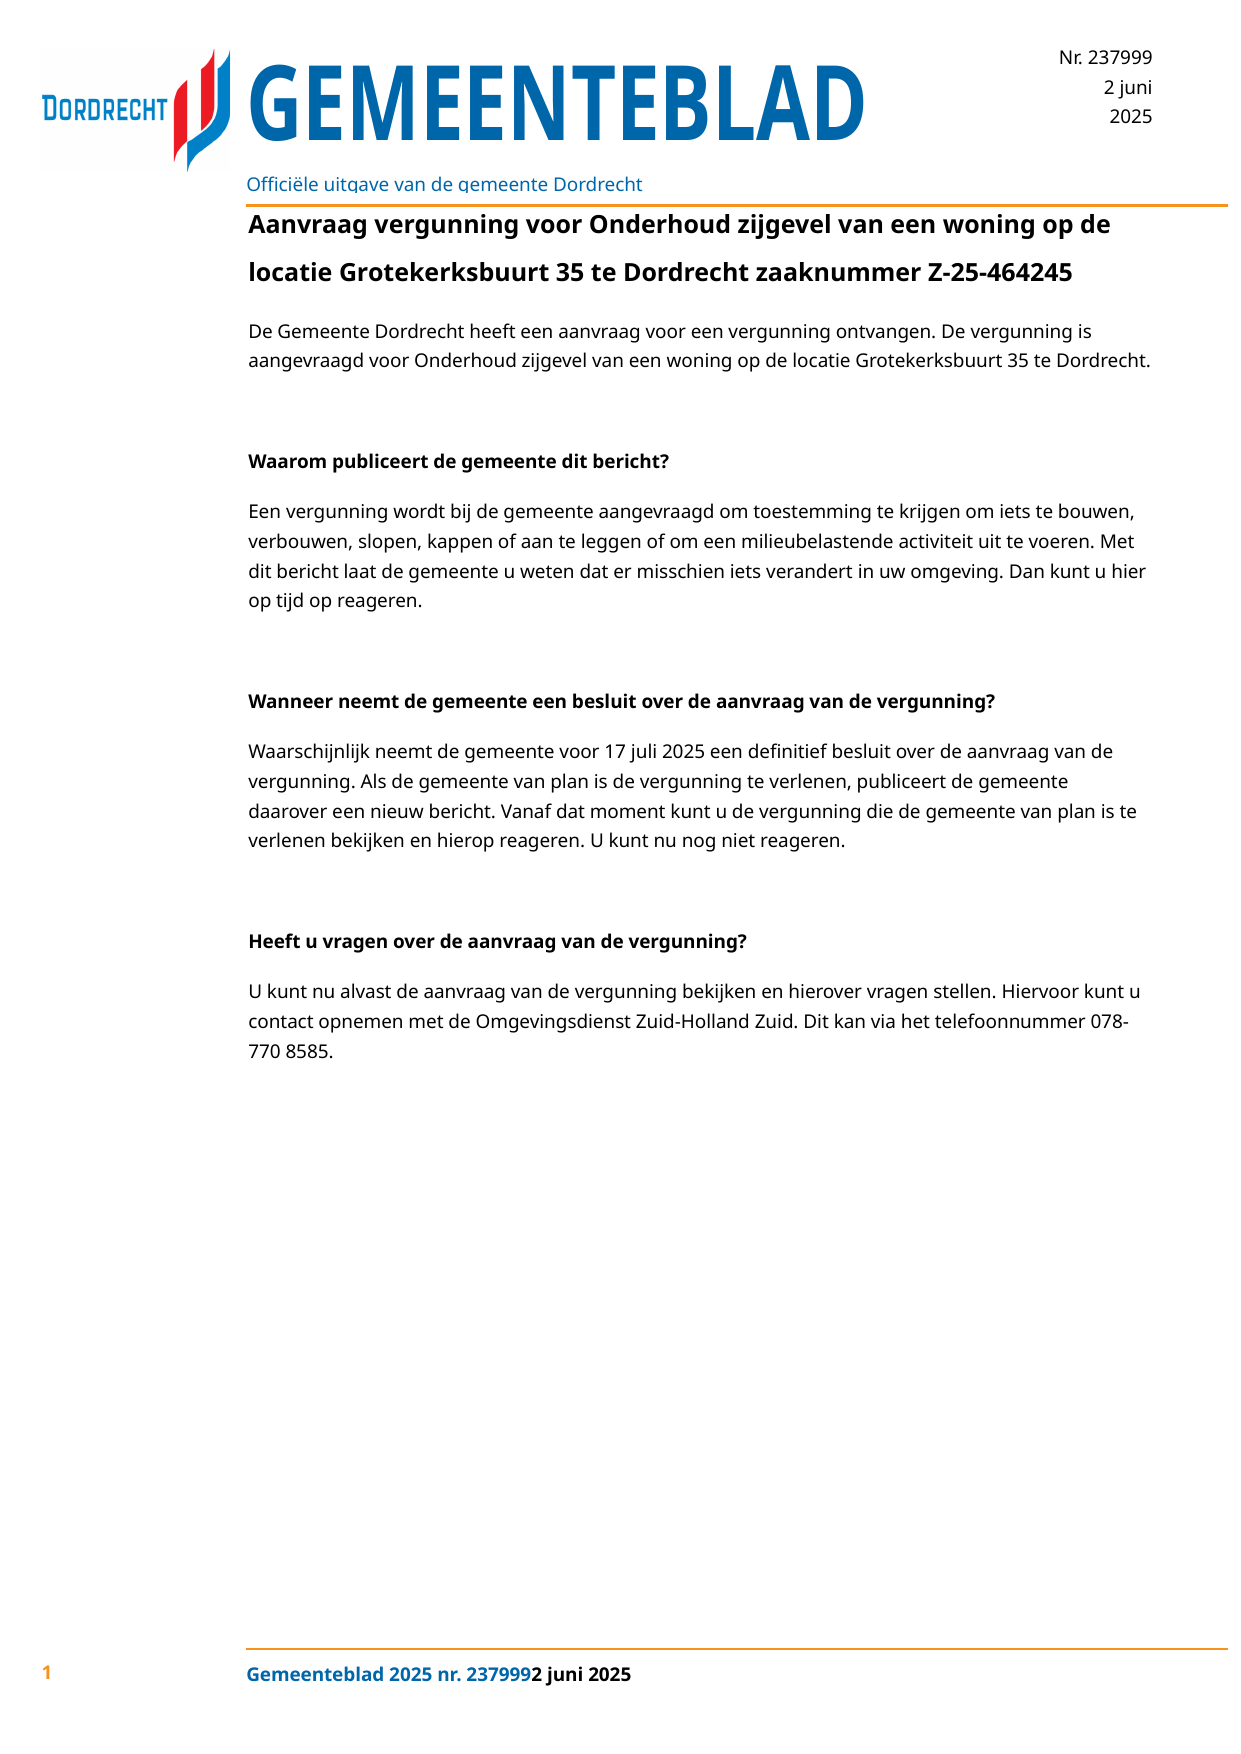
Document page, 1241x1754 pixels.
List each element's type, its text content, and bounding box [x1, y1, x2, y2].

text Wanneer neemt de gemeente een besluit over de aanvraag van de vergunning? [248, 688, 1152, 714]
text Een vergunning wordt bij de gemeente aangevraagd om toestemming te krijgen om iets te bouwen, verbouwen, slopen, kappen of aan te leggen of om een milieubelastende activiteit uit te voeren. Met dit bericht laat de gemeente u weten dat er misschien iets verandert in uw omgeving. Dan kunt u hier op tijd op reageren. [248, 499, 1152, 613]
text Heeft u vragen over de aanvraag van de vergunning? [248, 928, 1152, 954]
text U kunt nu alvast de aanvraag van de vergunning bekijken en hierover vragen stellen. Hiervoor kunt u contact opnemen met de Omgevingsdienst Zuid-Holland Zuid. Dit kan via het telefoonnummer 078-770 8585. [248, 979, 1152, 1064]
text Waarschijnlijk neemt de gemeente voor 17 juli 2025 een definitief besluit over de aanvraag van de vergunning. Als de gemeente van plan is de vergunning te verlenen, publiceert de gemeente daarover een nieuw bericht. Vanaf dat moment kunt u de vergunning die de gemeente van plan is te verlenen bekijken en hierop reageren. U kunt nu nog niet reageren. [248, 739, 1152, 853]
picture [41, 47, 231, 172]
text De Gemeente Dordrecht heeft een aanvraag voor een vergunning ontvangen. De vergunning is aangevraagd voor Onderhoud zijgevel van een woning op de locatie Grotekerksbuurt 35 te Dordrecht. [248, 318, 1152, 373]
text Aanvraag vergunning voor Onderhoud zijgevel van een woning op de locatie Grotekerksbuurt 35 te Dordrecht zaaknummer Z-25-464245 [248, 207, 1152, 288]
text Waarom publiceert de gemeente dit bericht? [248, 448, 1152, 474]
